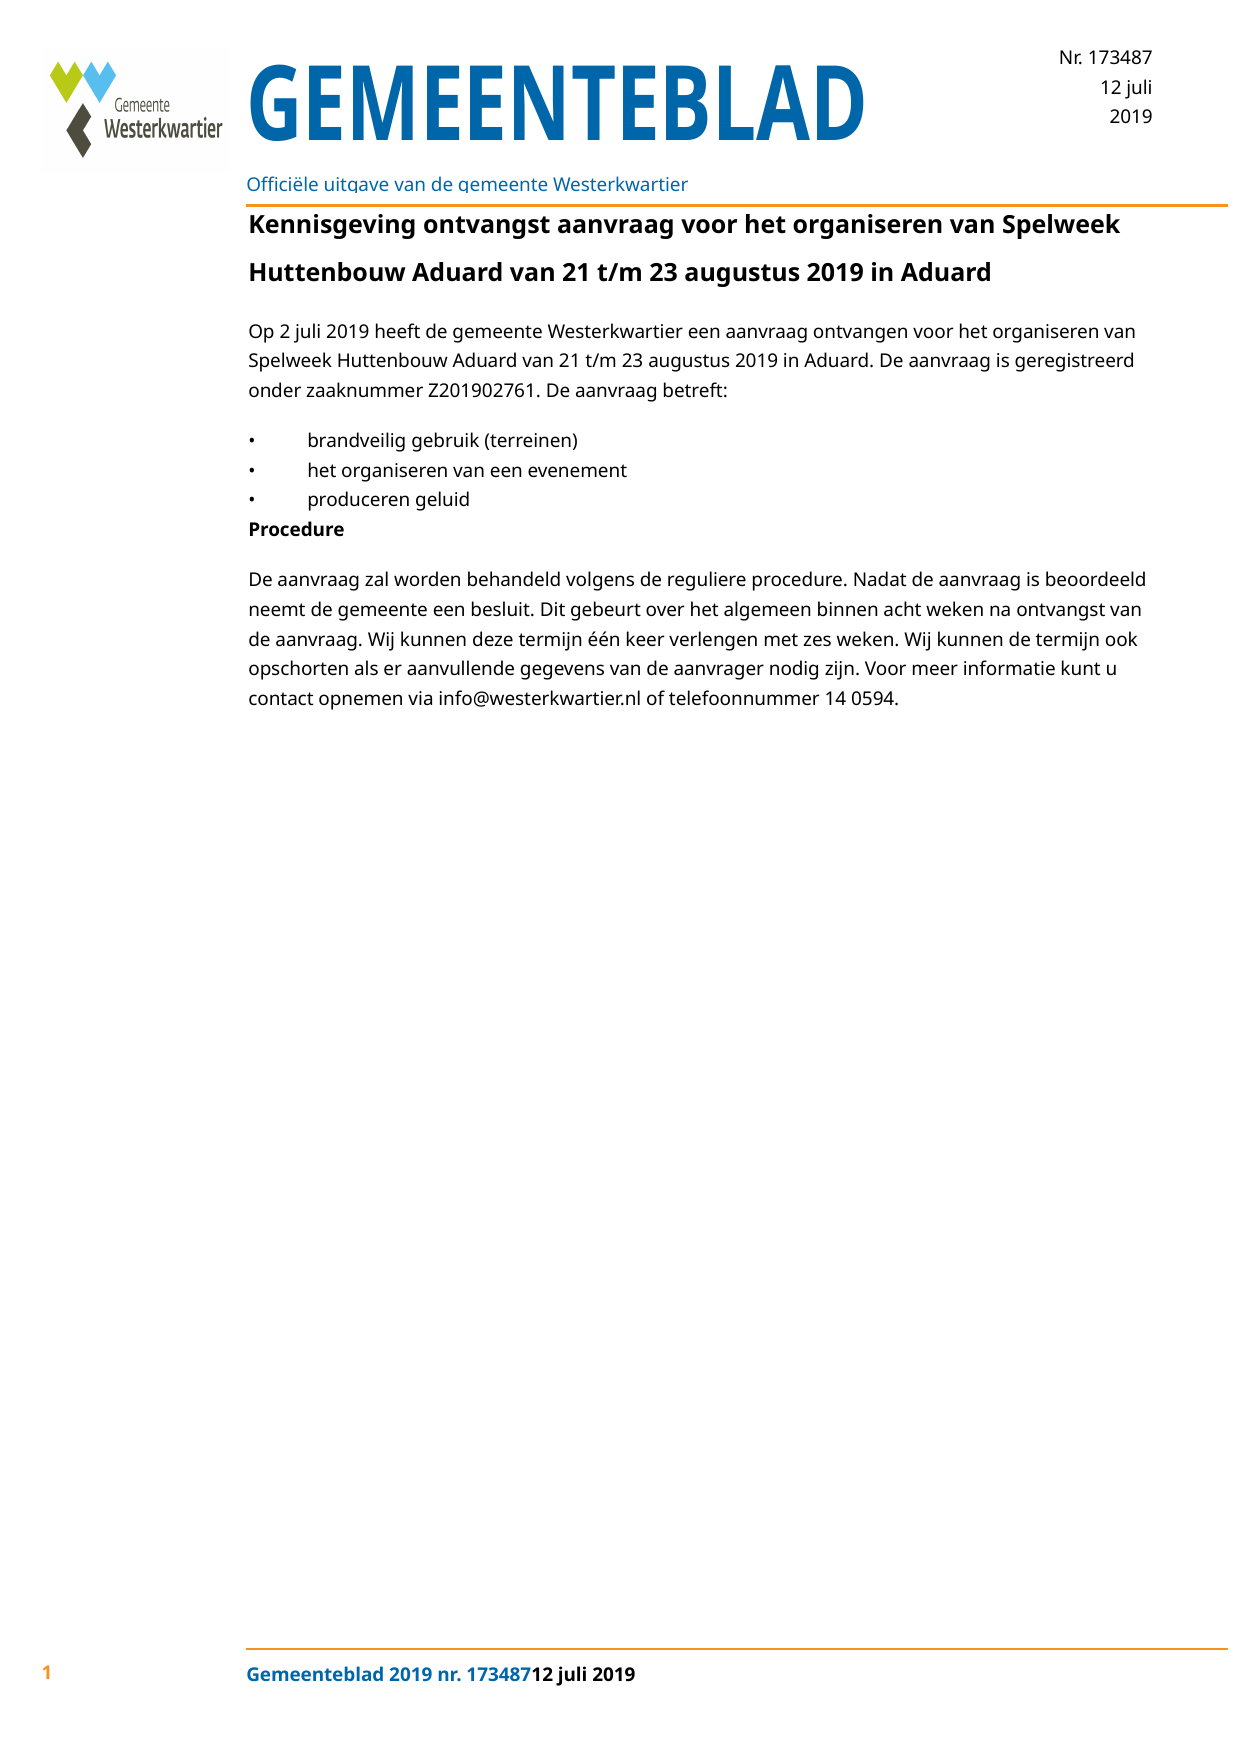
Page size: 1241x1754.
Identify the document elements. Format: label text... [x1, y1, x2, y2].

list produceren geluid [248, 487, 1152, 512]
text Procedure [248, 516, 1152, 542]
text De aanvraag zal worden behandeld volgens de reguliere procedure. Nadat de aanvraag is beoordeeld neemt de gemeente een besluit. Dit gebeurt over het algemeen binnen acht weken na ontvangst van de aanvraag. Wij kunnen deze termijn één keer verlengen met zes weken. Wij kunnen de termijn ook opschorten als er aanvullende gegevens van de aanvrager nodig zijn. Voor meer informatie kunt u contact opnemen via info@westerkwartier.nl of telefoonnummer 14 0594. [248, 567, 1152, 711]
text Op 2 juli 2019 heeft de gemeente Westerkwartier een aanvraag ontvangen voor het organiseren van Spelweek Huttenbouw Aduard van 21 t/m 23 augustus 2019 in Aduard. De aanvraag is geregistreerd onder zaaknummer Z201902761. De aanvraag betreft: [248, 318, 1152, 403]
list brandveilig gebruik (terreinen) [248, 427, 1152, 453]
text Kennisgeving ontvangst aanvraag voor het organiseren van Spelweek Huttenbouw Aduard van 21 t/m 23 augustus 2019 in Aduard [248, 207, 1152, 288]
picture [41, 47, 231, 172]
list het organiseren van een evenement [248, 457, 1152, 483]
